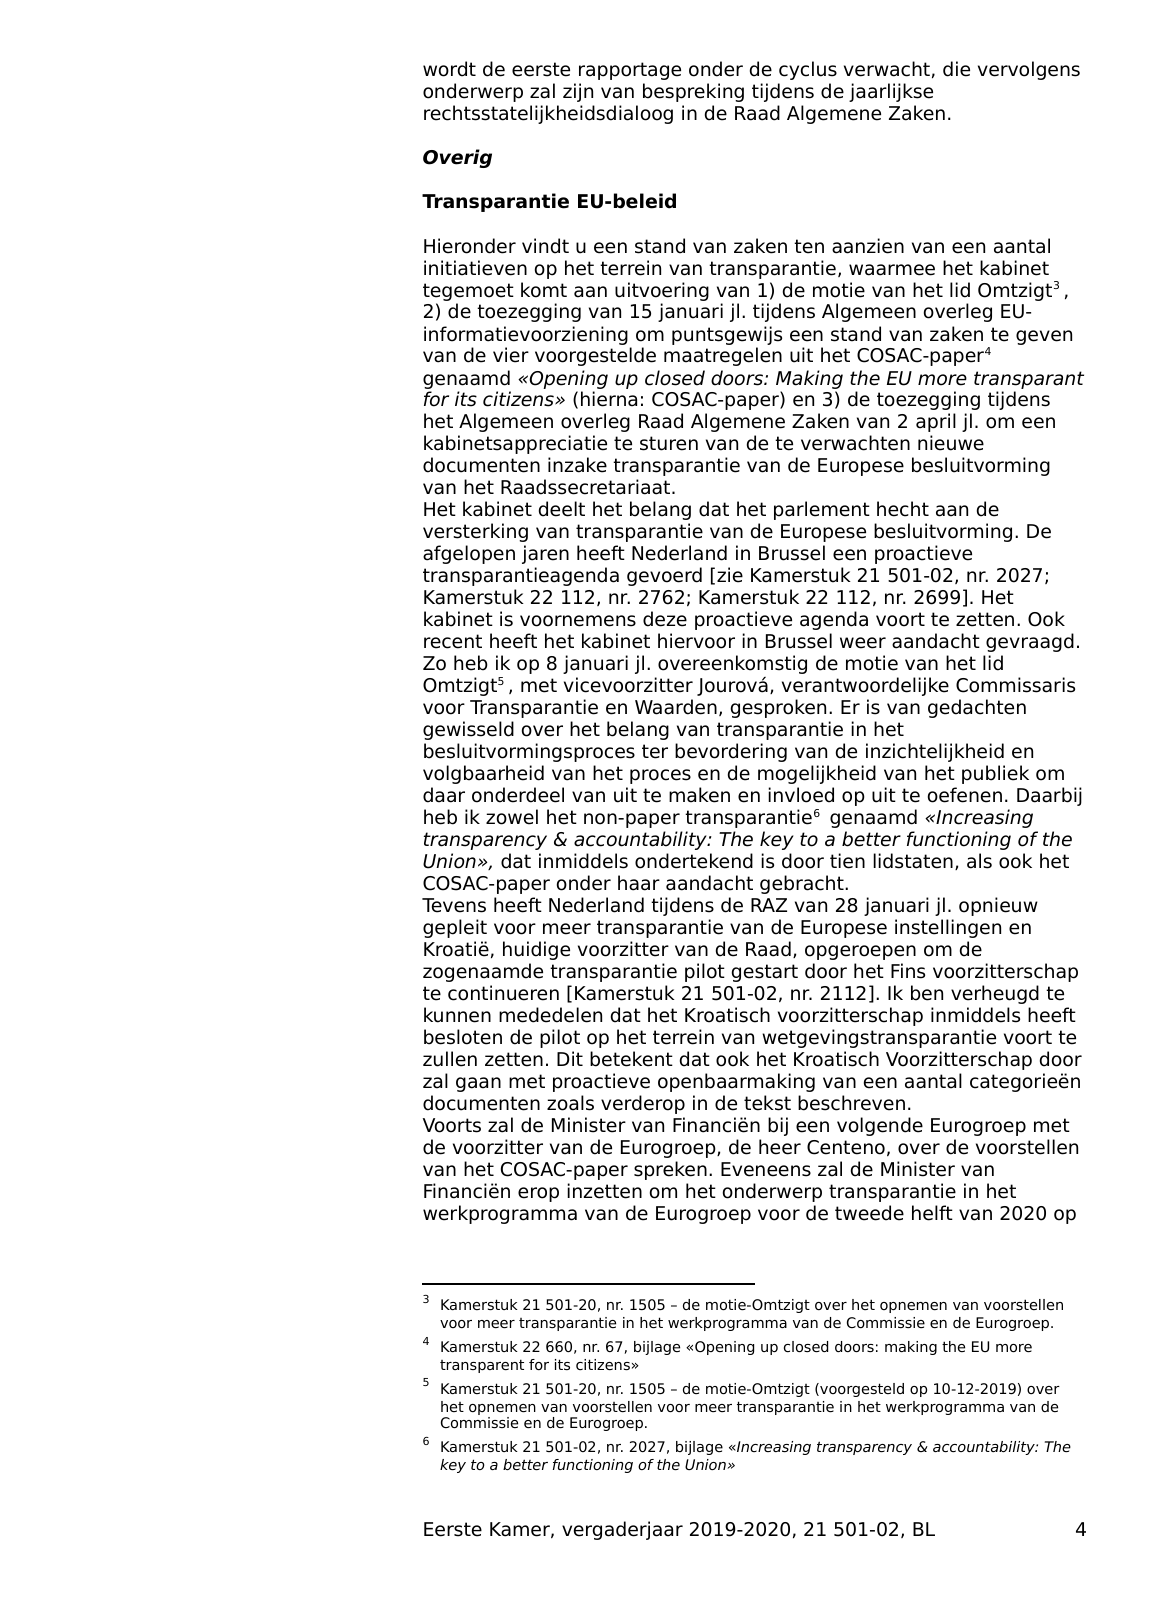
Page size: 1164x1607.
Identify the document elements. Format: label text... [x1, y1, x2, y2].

text Kamerstuk 22 660, nr. 67, bijlage «Opening up closed doors: making the EU more transparent for its citizens» [422, 1335, 1087, 1374]
text Voorts zal de Minister van Financiën bij een volgende Eurogroep met de voorzitter van de Eurogroep, de heer Centeno, over de voorstellen van het COSAC-paper spreken. Eveneens zal de Minister van Financiën erop inzetten om het onderwerp transparantie in het werkprogramma van de Eurogroep voor de tweede helft van 2020 op [422, 1115, 1087, 1224]
text Hieronder vindt u een stand van zaken ten aanzien van een aantal initiatieven op het terrein van transparantie, waarmee het kabinet tegemoet komt aan uitvoering van 1) de motie van het lid Omtzigt, 2) de toezegging van 15 januari jl. tijdens Algemeen overleg EU-informatievoorziening om puntsgewijs een stand van zaken te geven van de vier voorgestelde maatregelen uit het COSAC-paper genaamd «Opening up closed doors: Making the EU more transparant for its citizens» (hierna: COSAC-paper) en 3) de toezegging tijdens het Algemeen overleg Raad Algemene Zaken van 2 april jl. om een kabinetsappreciatie te sturen van de te verwachten nieuwe documenten inzake transparantie van de Europese besluitvorming van het Raadssecretariaat. [422, 236, 1087, 499]
text Zo heb ik op 8 januari jl. overeenkomstig de motie van het lid Omtzigt, met vicevoorzitter Jourová, verantwoordelijke Commissaris voor Transparantie en Waarden, gesproken. Er is van gedachten gewisseld over het belang van transparantie in het besluitvormingsproces ter bevordering van de inzichtelijkheid en volgbaarheid van het proces en de mogelijkheid van het publiek om daar onderdeel van uit te maken en invloed op uit te oefenen. Daarbij heb ik zowel het non-paper transparantie genaamd «Increasing transparency & accountability: The key to a better functioning of the Union», dat inmiddels ondertekend is door tien lidstaten, als ook het COSAC-paper onder haar aandacht gebracht. [422, 653, 1087, 895]
subtitle Transparantie EU-beleid [422, 191, 1087, 213]
text Kamerstuk 21 501-20, nr. 1505 – de motie-Omtzigt over het opnemen van voorstellen voor meer transparantie in het werkprogramma van de Commissie en de Eurogroep. [422, 1293, 1087, 1332]
text Het kabinet deelt het belang dat het parlement hecht aan de versterking van transparantie van de Europese besluitvorming. De afgelopen jaren heeft Nederland in Brussel een proactieve transparantieagenda gevoerd [zie Kamerstuk 21 501-02, nr. 2027; Kamerstuk 22 112, nr. 2762; Kamerstuk 22 112, nr. 2699]. Het kabinet is voornemens deze proactieve agenda voort te zetten. Ook recent heeft het kabinet hiervoor in Brussel weer aandacht gevraagd. [422, 499, 1087, 653]
subtitle Overig [422, 147, 1087, 169]
text Kamerstuk 21 501-20, nr. 1505 – de motie-Omtzigt (voorgesteld op 10-12-2019) over het opnemen van voorstellen voor meer transparantie in het werkprogramma van de Commissie en de Eurogroep. [422, 1377, 1087, 1432]
text Kamerstuk 21 501-02, nr. 2027, bijlage «Increasing transparency & accountability: The key to a better functioning of the Union» [422, 1435, 1087, 1474]
text wordt de eerste rapportage onder de cyclus verwacht, die vervolgens onderwerp zal zijn van bespreking tijdens de jaarlijkse rechtsstatelijkheidsdialoog in de Raad Algemene Zaken. [422, 59, 1087, 125]
text Tevens heeft Nederland tijdens de RAZ van 28 januari jl. opnieuw gepleit voor meer transparantie van de Europese instellingen en Kroatië, huidige voorzitter van de Raad, opgeroepen om de zogenaamde transparantie pilot gestart door het Fins voorzitterschap te continueren [Kamerstuk 21 501-02, nr. 2112]. Ik ben verheugd te kunnen mededelen dat het Kroatisch voorzitterschap inmiddels heeft besloten de pilot op het terrein van wetgevingstransparantie voort te zullen zetten. Dit betekent dat ook het Kroatisch Voorzitterschap door zal gaan met proactieve openbaarmaking van een aantal categorieën documenten zoals verderop in de tekst beschreven. [422, 895, 1087, 1115]
